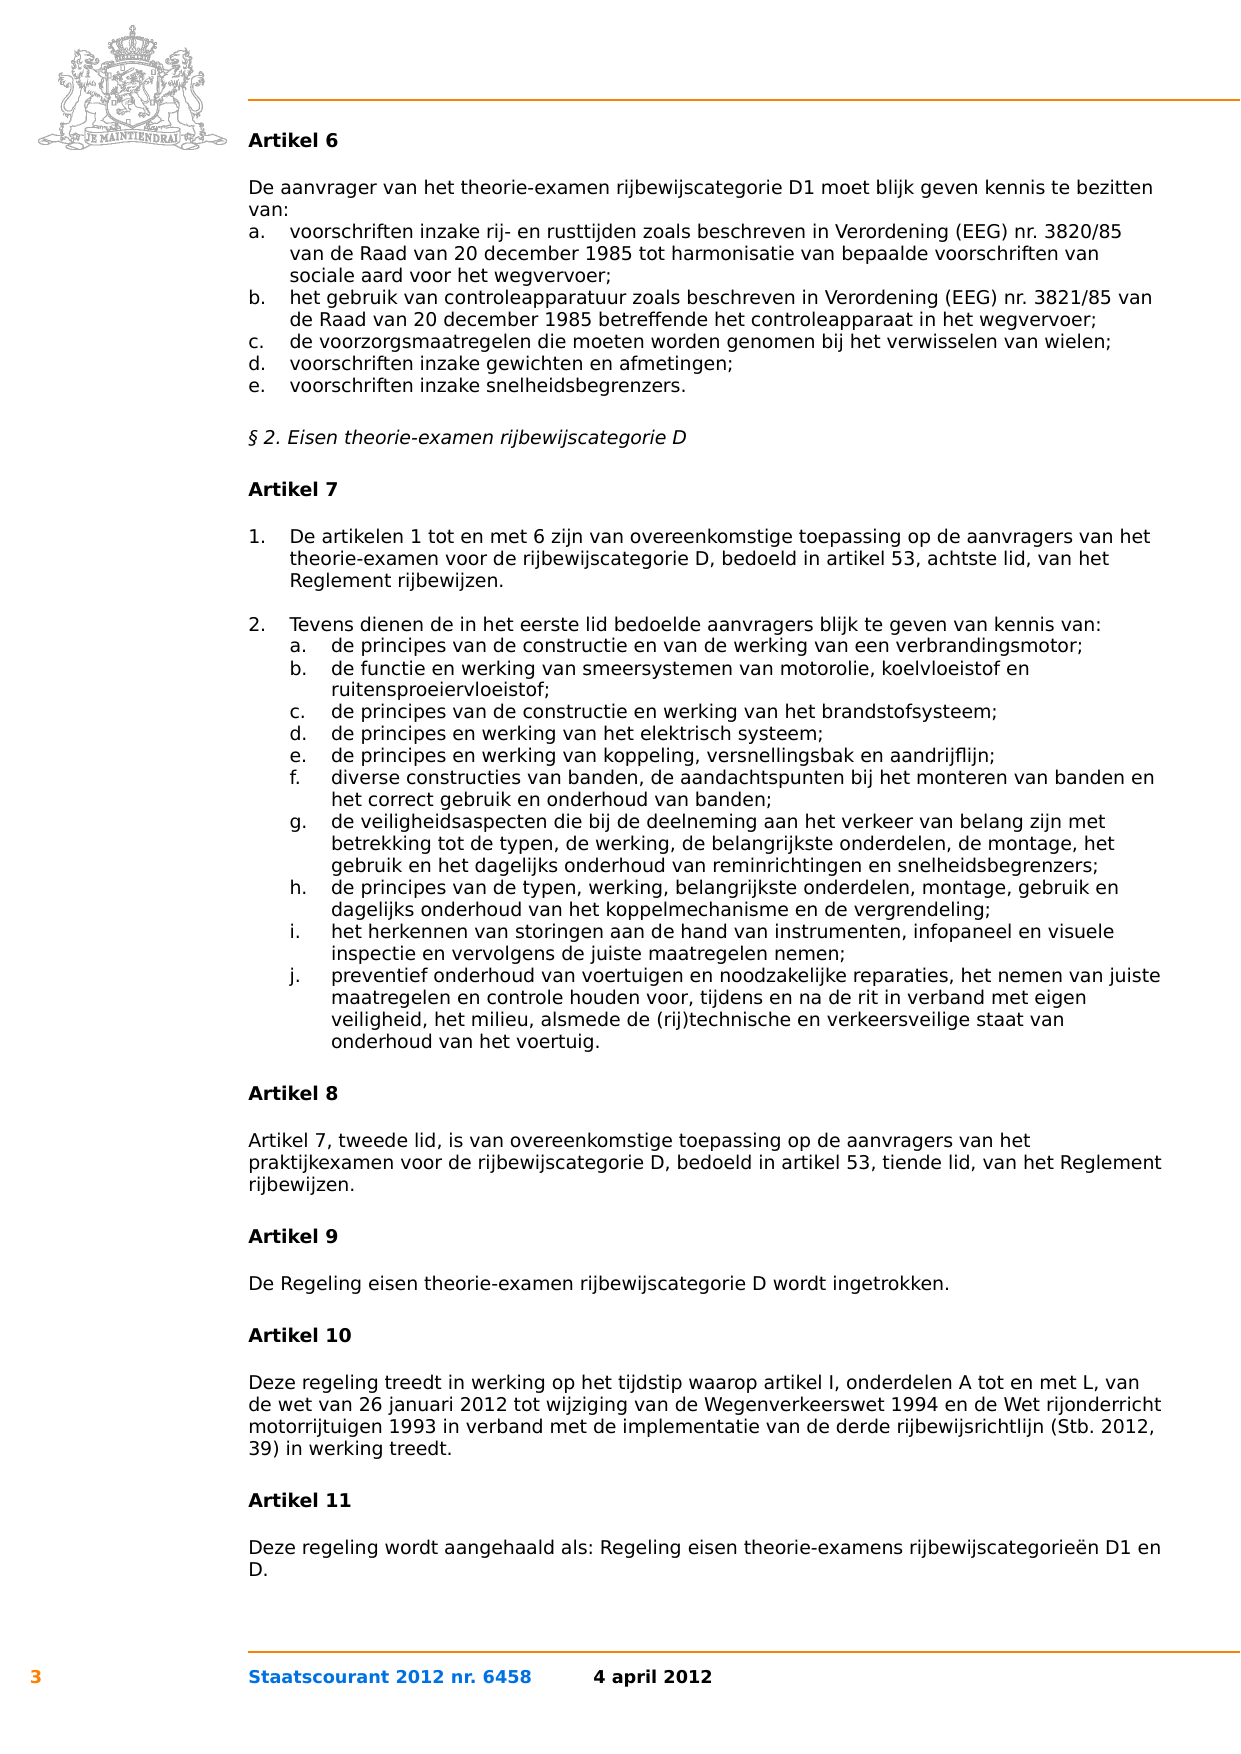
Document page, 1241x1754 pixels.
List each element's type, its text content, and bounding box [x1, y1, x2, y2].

text c. de principes van de constructie en werking van het brandstofsysteem; [289, 701, 1163, 723]
text De aanvrager van het theorie-examen rijbewijscategorie D1 moet blijk geven kennis te bezitten van: [248, 177, 1163, 221]
text Artikel 7, tweede lid, is van overeenkomstige toepassing op de aanvragers van het praktijkexamen voor de rijbewijscategorie D, bedoeld in artikel 53, tiende lid, van het Reglement rijbewijzen. [248, 1130, 1163, 1196]
text 2. Tevens dienen de in het eerste lid bedoelde aanvragers blijk te geven van kennis van: [248, 613, 1163, 635]
text a. voorschriften inzake rij- en rusttijden zoals beschreven in Verordening (EEG) nr. 3820/85 van de Raad van 20 december 1985 tot harmonisatie van bepaalde voorschriften van sociale aard voor het wegvervoer; [248, 221, 1163, 287]
subtitle Artikel 8 [248, 1083, 1163, 1105]
picture [38, 25, 227, 150]
text b. het gebruik van controleapparatuur zoals beschreven in Verordening (EEG) nr. 3821/85 van de Raad van 20 december 1985 betreffende het controleapparaat in het wegvervoer; [248, 287, 1163, 331]
text i. het herkennen van storingen aan de hand van instrumenten, infopaneel en visuele inspectie en vervolgens de juiste maatregelen nemen; [289, 921, 1163, 965]
text b. de functie en werking van smeersystemen van motorolie, koelvloeistof en ruitensproeiervloeistof; [289, 657, 1163, 701]
subtitle Artikel 10 [248, 1325, 1163, 1347]
text a. de principes van de constructie en van de werking van een verbrandingsmotor; [289, 635, 1163, 657]
subtitle Artikel 6 [248, 130, 1163, 152]
text e. de principes en werking van koppeling, versnellingsbak en aandrijflijn; [289, 745, 1163, 767]
text c. de voorzorgsmaatregelen die moeten worden genomen bij het verwisselen van wielen; [248, 331, 1163, 353]
text g. de veiligheidsaspecten die bij de deelneming aan het verkeer van belang zijn met betrekking tot de typen, de werking, de belangrijkste onderdelen, de montage, het gebruik en het dagelijks onderhoud van reminrichtingen en snelheidsbegrenzers; [289, 811, 1163, 877]
text De Regeling eisen theorie-examen rijbewijscategorie D wordt ingetrokken. [248, 1273, 1163, 1295]
subtitle Artikel 9 [248, 1226, 1163, 1248]
text e. voorschriften inzake snelheidsbegrenzers. [248, 375, 1163, 397]
text Deze regeling wordt aangehaald als: Regeling eisen theorie-examens rijbewijscategorieën D1 en D. [248, 1537, 1163, 1581]
text h. de principes van de typen, werking, belangrijkste onderdelen, montage, gebruik en dagelijks onderhoud van het koppelmechanisme en de vergrendeling; [289, 877, 1163, 921]
text Deze regeling treedt in werking op het tijdstip waarop artikel I, onderdelen A tot en met L, van de wet van 26 januari 2012 tot wijziging van de Wegenverkeerswet 1994 en de Wet rijonderricht motorrijtuigen 1993 in verband met de implementatie van de derde rijbewijsrichtlijn (Stb. 2012, 39) in werking treedt. [248, 1372, 1163, 1460]
text 1. De artikelen 1 tot en met 6 zijn van overeenkomstige toepassing op de aanvragers van het theorie-examen voor de rijbewijscategorie D, bedoeld in artikel 53, achtste lid, van het Reglement rijbewijzen. [248, 526, 1163, 592]
subtitle § 2. Eisen theorie-examen rijbewijscategorie D [248, 427, 1163, 449]
text d. voorschriften inzake gewichten en afmetingen; [248, 353, 1163, 375]
text f. diverse constructies van banden, de aandachtspunten bij het monteren van banden en het correct gebruik en onderhoud van banden; [289, 767, 1163, 811]
text d. de principes en werking van het elektrisch systeem; [289, 723, 1163, 745]
subtitle Artikel 7 [248, 479, 1163, 501]
subtitle Artikel 11 [248, 1490, 1163, 1512]
text j. preventief onderhoud van voertuigen en noodzakelijke reparaties, het nemen van juiste maatregelen en controle houden voor, tijdens en na de rit in verband met eigen veiligheid, het milieu, alsmede de (rij)technische en verkeersveilige staat van onderhoud van het voertuig. [289, 965, 1163, 1053]
